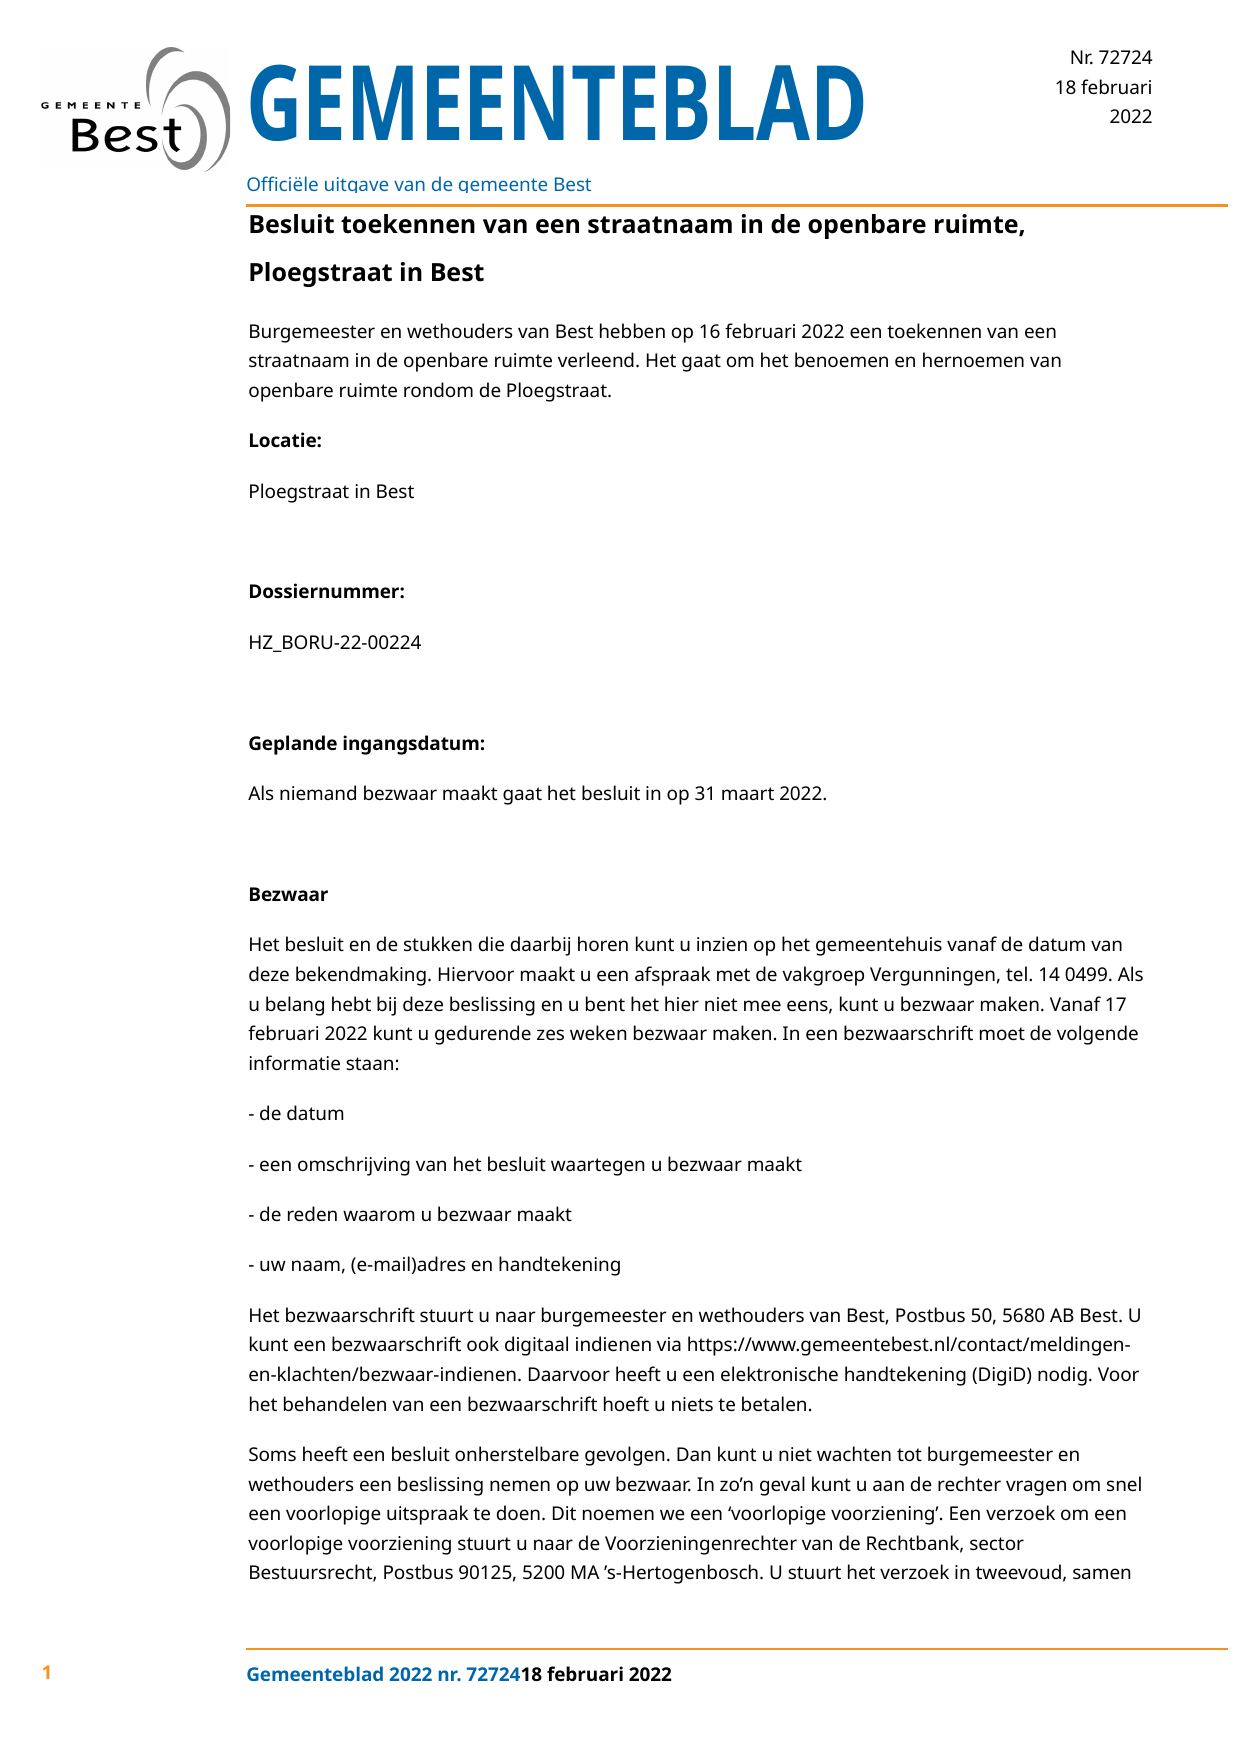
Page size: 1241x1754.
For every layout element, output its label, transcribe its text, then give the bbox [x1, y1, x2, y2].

text - een omschrijving van het besluit waartegen u bezwaar maakt [248, 1151, 1152, 1177]
picture [41, 47, 231, 172]
text Soms heeft een besluit onherstelbare gevolgen. Dan kunt u niet wachten tot burgemeester en wethouders een beslissing nemen op uw bezwaar. In zo’n geval kunt u aan de rechter vragen om snel een voorlopige uitspraak te doen. Dit noemen we een ‘voorlopige voorziening’. Een verzoek om een voorlopige voorziening stuurt u naar de Voorzieningenrechter van de Rechtbank, sector Bestuursrecht, Postbus 90125, 5200 MA ’s-Hertogenbosch. U stuurt het verzoek in tweevoud, samen [248, 1441, 1152, 1585]
text - de datum [248, 1100, 1152, 1126]
text Ploegstraat in Best [248, 478, 1152, 504]
text Besluit toekennen van een straatnaam in de openbare ruimte, Ploegstraat in Best [248, 207, 1152, 288]
text Het bezwaarschrift stuurt u naar burgemeester en wethouders van Best, Postbus 50, 5680 AB Best. U kunt een bezwaarschrift ook digitaal indienen via https://www.gemeentebest.nl/contact/meldingen-en-klachten/bezwaar-indienen. Daarvoor heeft u een elektronische handtekening (DigiD) nodig. Voor het behandelen van een bezwaarschrift hoeft u niets te betalen. [248, 1302, 1152, 1417]
text Het besluit en de stukken die daarbij horen kunt u inzien op het gemeentehuis vanaf de datum van deze bekendmaking. Hiervoor maakt u een afspraak met de vakgroep Vergunningen, tel. 14 0499. Als u belang hebt bij deze beslissing en u bent het hier niet mee eens, kunt u bezwaar maken. Vanaf 17 februari 2022 kunt u gedurende zes weken bezwaar maken. In een bezwaarschrift moet de volgende informatie staan: [248, 932, 1152, 1076]
text Dossiernummer: [248, 579, 1152, 604]
text Geplande ingangsdatum: [248, 730, 1152, 756]
text Burgemeester en wethouders van Best hebben op 16 februari 2022 een toekennen van een straatnaam in de openbare ruimte verleend. Het gaat om het benoemen en hernoemen van openbare ruimte rondom de Ploegstraat. [248, 318, 1152, 403]
text Als niemand bezwaar maakt gaat het besluit in op 31 maart 2022. [248, 780, 1152, 806]
text HZ_BORU-22-00224 [248, 629, 1152, 655]
text - uw naam, (e-mail)adres en handtekening [248, 1252, 1152, 1277]
text - de reden waarom u bezwaar maakt [248, 1201, 1152, 1227]
text Bezwaar [248, 881, 1152, 907]
text Locatie: [248, 427, 1152, 453]
